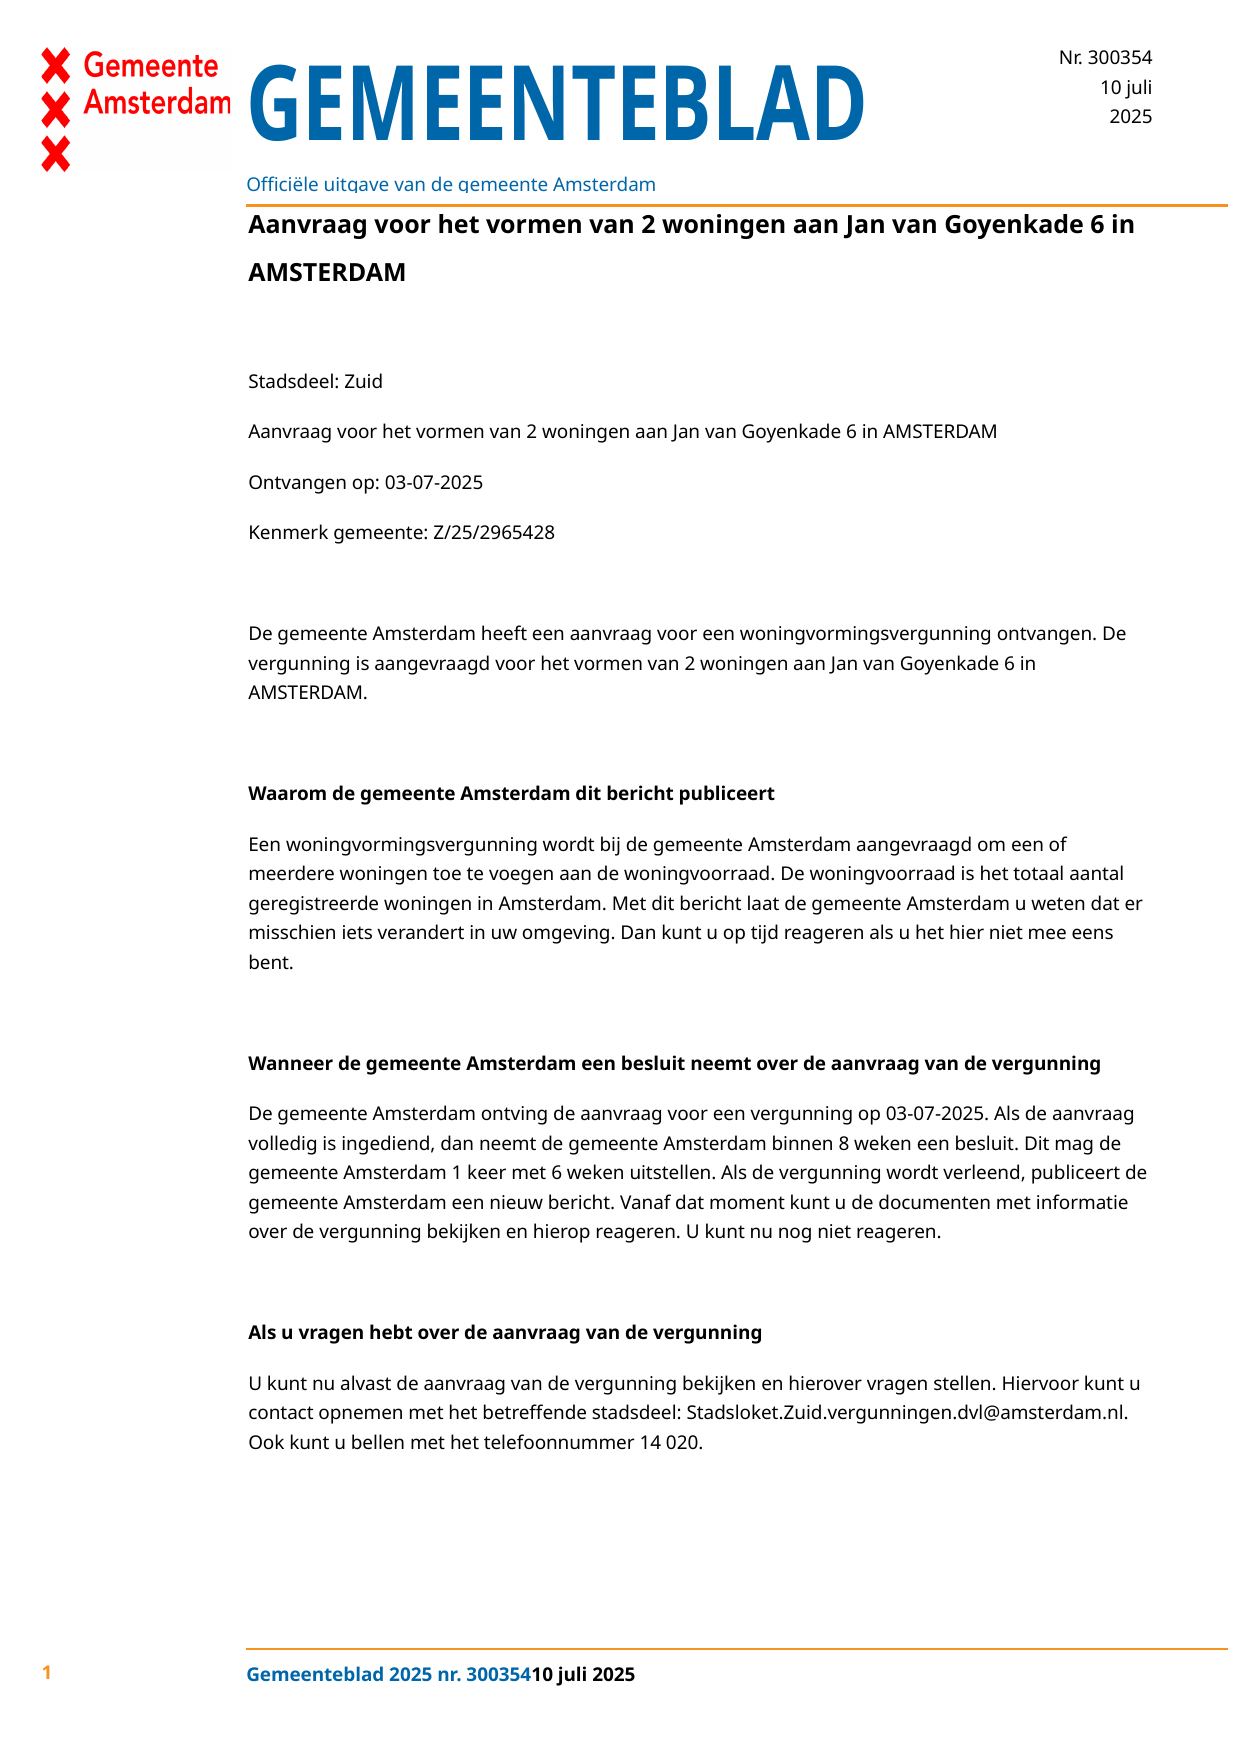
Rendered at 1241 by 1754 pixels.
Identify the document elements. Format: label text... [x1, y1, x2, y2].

text Aanvraag voor het vormen van 2 woningen aan Jan van Goyenkade 6 in AMSTERDAM [248, 207, 1152, 288]
text Kenmerk gemeente: Z/25/2965428 [248, 519, 1152, 545]
text Wanneer de gemeente Amsterdam een besluit neemt over de aanvraag van de vergunning [248, 1050, 1152, 1076]
text Aanvraag voor het vormen van 2 woningen aan Jan van Goyenkade 6 in AMSTERDAM [248, 419, 1152, 444]
text De gemeente Amsterdam ontving de aanvraag voor een vergunning op 03-07-2025. Als de aanvraag volledig is ingediend, dan neemt de gemeente Amsterdam binnen 8 weken een besluit. Dit mag de gemeente Amsterdam 1 keer met 6 weken uitstellen. Als de vergunning wordt verleend, publiceert de gemeente Amsterdam een nieuw bericht. Vanaf dat moment kunt u de documenten met informatie over de vergunning bekijken en hierop reageren. U kunt nu nog niet reageren. [248, 1100, 1152, 1244]
text Als u vragen hebt over de aanvraag van de vergunning [248, 1319, 1152, 1345]
text Een woningvormingsvergunning wordt bij de gemeente Amsterdam aangevraagd om een of meerdere woningen toe te voegen aan de woningvoorraad. De woningvoorraad is het totaal aantal geregistreerde woningen in Amsterdam. Met dit bericht laat de gemeente Amsterdam u weten dat er misschien iets verandert in uw omgeving. Dan kunt u op tijd reageren als u het hier niet mee eens bent. [248, 831, 1152, 975]
text De gemeente Amsterdam heeft een aanvraag voor een woningvormingsvergunning ontvangen. De vergunning is aangevraagd voor het vormen van 2 woningen aan Jan van Goyenkade 6 in AMSTERDAM. [248, 620, 1152, 705]
picture [41, 47, 231, 172]
text Stadsdeel: Zuid [248, 368, 1152, 394]
text Ontvangen op: 03-07-2025 [248, 469, 1152, 495]
text U kunt nu alvast de aanvraag van de vergunning bekijken en hierover vragen stellen. Hiervoor kunt u contact opnemen met het betreffende stadsdeel: Stadsloket.Zuid.vergunningen.dvl@amsterdam.nl. Ook kunt u bellen met het telefoonnummer 14 020. [248, 1370, 1152, 1455]
text Waarom de gemeente Amsterdam dit bericht publiceert [248, 780, 1152, 806]
